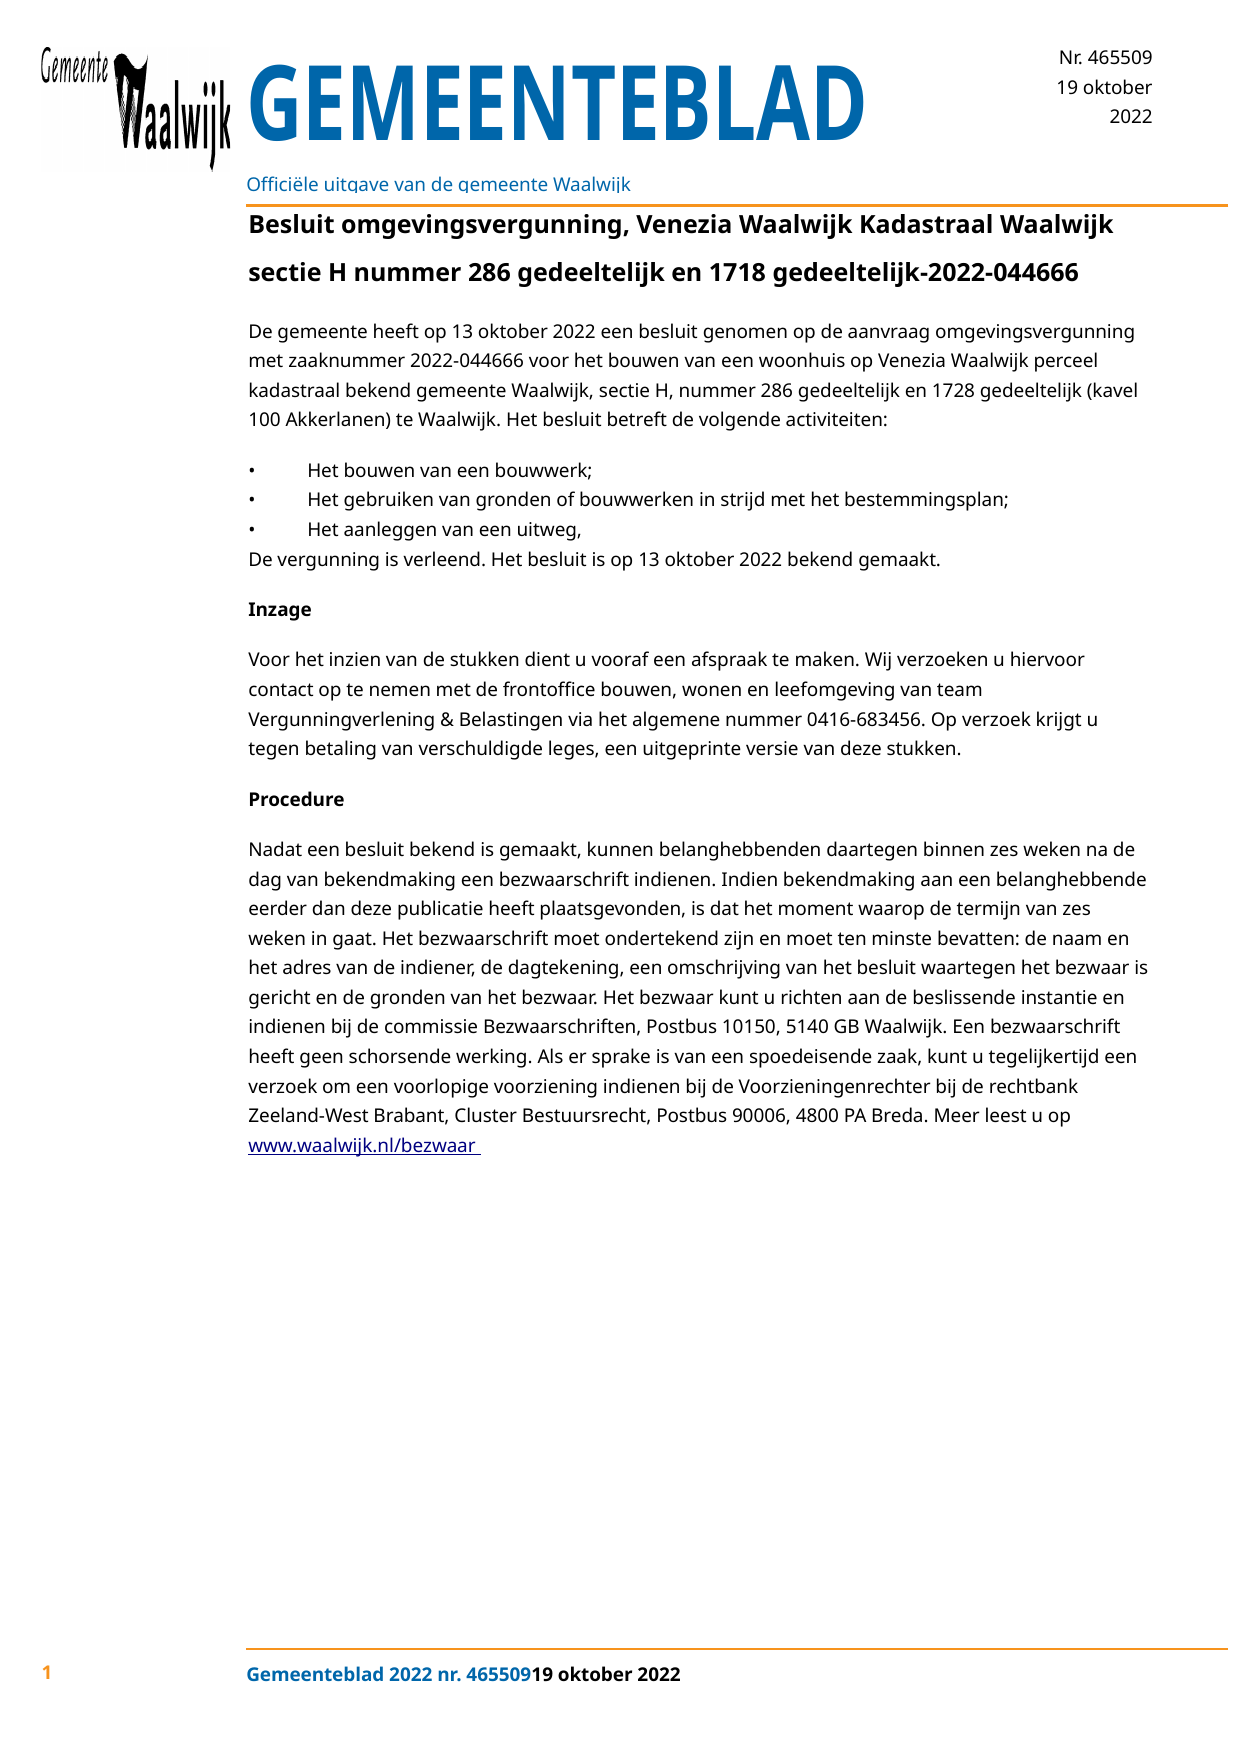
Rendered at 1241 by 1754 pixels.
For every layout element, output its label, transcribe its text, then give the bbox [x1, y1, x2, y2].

text De vergunning is verleend. Het besluit is op 13 oktober 2022 bekend gemaakt. [248, 546, 1152, 572]
list Het aanleggen van een uitweg, [248, 516, 1152, 542]
list Het bouwen van een bouwwerk; [248, 457, 1152, 483]
text Besluit omgevingsvergunning, Venezia Waalwijk Kadastraal Waalwijk sectie H nummer 286 gedeeltelijk en 1718 gedeeltelijk-2022-044666 [248, 207, 1152, 288]
text Procedure [248, 786, 1152, 812]
list Het gebruiken van gronden of bouwwerken in strijd met het bestemmingsplan; [248, 487, 1152, 512]
text Nadat een besluit bekend is gemaakt, kunnen belanghebbenden daartegen binnen zes weken na de dag van bekendmaking een bezwaarschrift indienen. Indien bekendmaking aan een belanghebbende eerder dan deze publicatie heeft plaatsgevonden, is dat het moment waarop de termijn van zes weken in gaat. Het bezwaarschrift moet ondertekend zijn en moet ten minste bevatten: de naam en het adres van de indiener, de dagtekening, een omschrijving van het besluit waartegen het bezwaar is gericht en de gronden van het bezwaar. Het bezwaar kunt u richten aan de beslissende instantie en indienen bij de commissie Bezwaarschriften, Postbus 10150, 5140 GB Waalwijk. Een bezwaarschrift heeft geen schorsende werking. Als er sprake is van een spoedeisende zaak, kunt u tegelijkertijd een verzoek om een voorlopige voorziening indienen bij de Voorzieningenrechter bij de rechtbank Zeeland-West Brabant, Cluster Bestuursrecht, Postbus 90006, 4800 PA Breda. Meer leest u op www.waalwijk.nl/bezwaar [248, 836, 1152, 1158]
text Voor het inzien van de stukken dient u vooraf een afspraak te maken. Wij verzoeken u hiervoor contact op te nemen met de frontoffice bouwen, wonen en leefomgeving van team Vergunningverlening & Belastingen via het algemene nummer 0416-683456. Op verzoek krijgt u tegen betaling van verschuldigde leges, een uitgeprinte versie van deze stukken. [248, 647, 1152, 761]
text De gemeente heeft op 13 oktober 2022 een besluit genomen op de aanvraag omgevingsvergunning met zaaknummer 2022-044666 voor het bouwen van een woonhuis op Venezia Waalwijk perceel kadastraal bekend gemeente Waalwijk, sectie H, nummer 286 gedeeltelijk en 1728 gedeeltelijk (kavel 100 Akkerlanen) te Waalwijk. Het besluit betreft de volgende activiteiten: [248, 318, 1152, 432]
picture [41, 47, 231, 172]
text Inzage [248, 596, 1152, 622]
